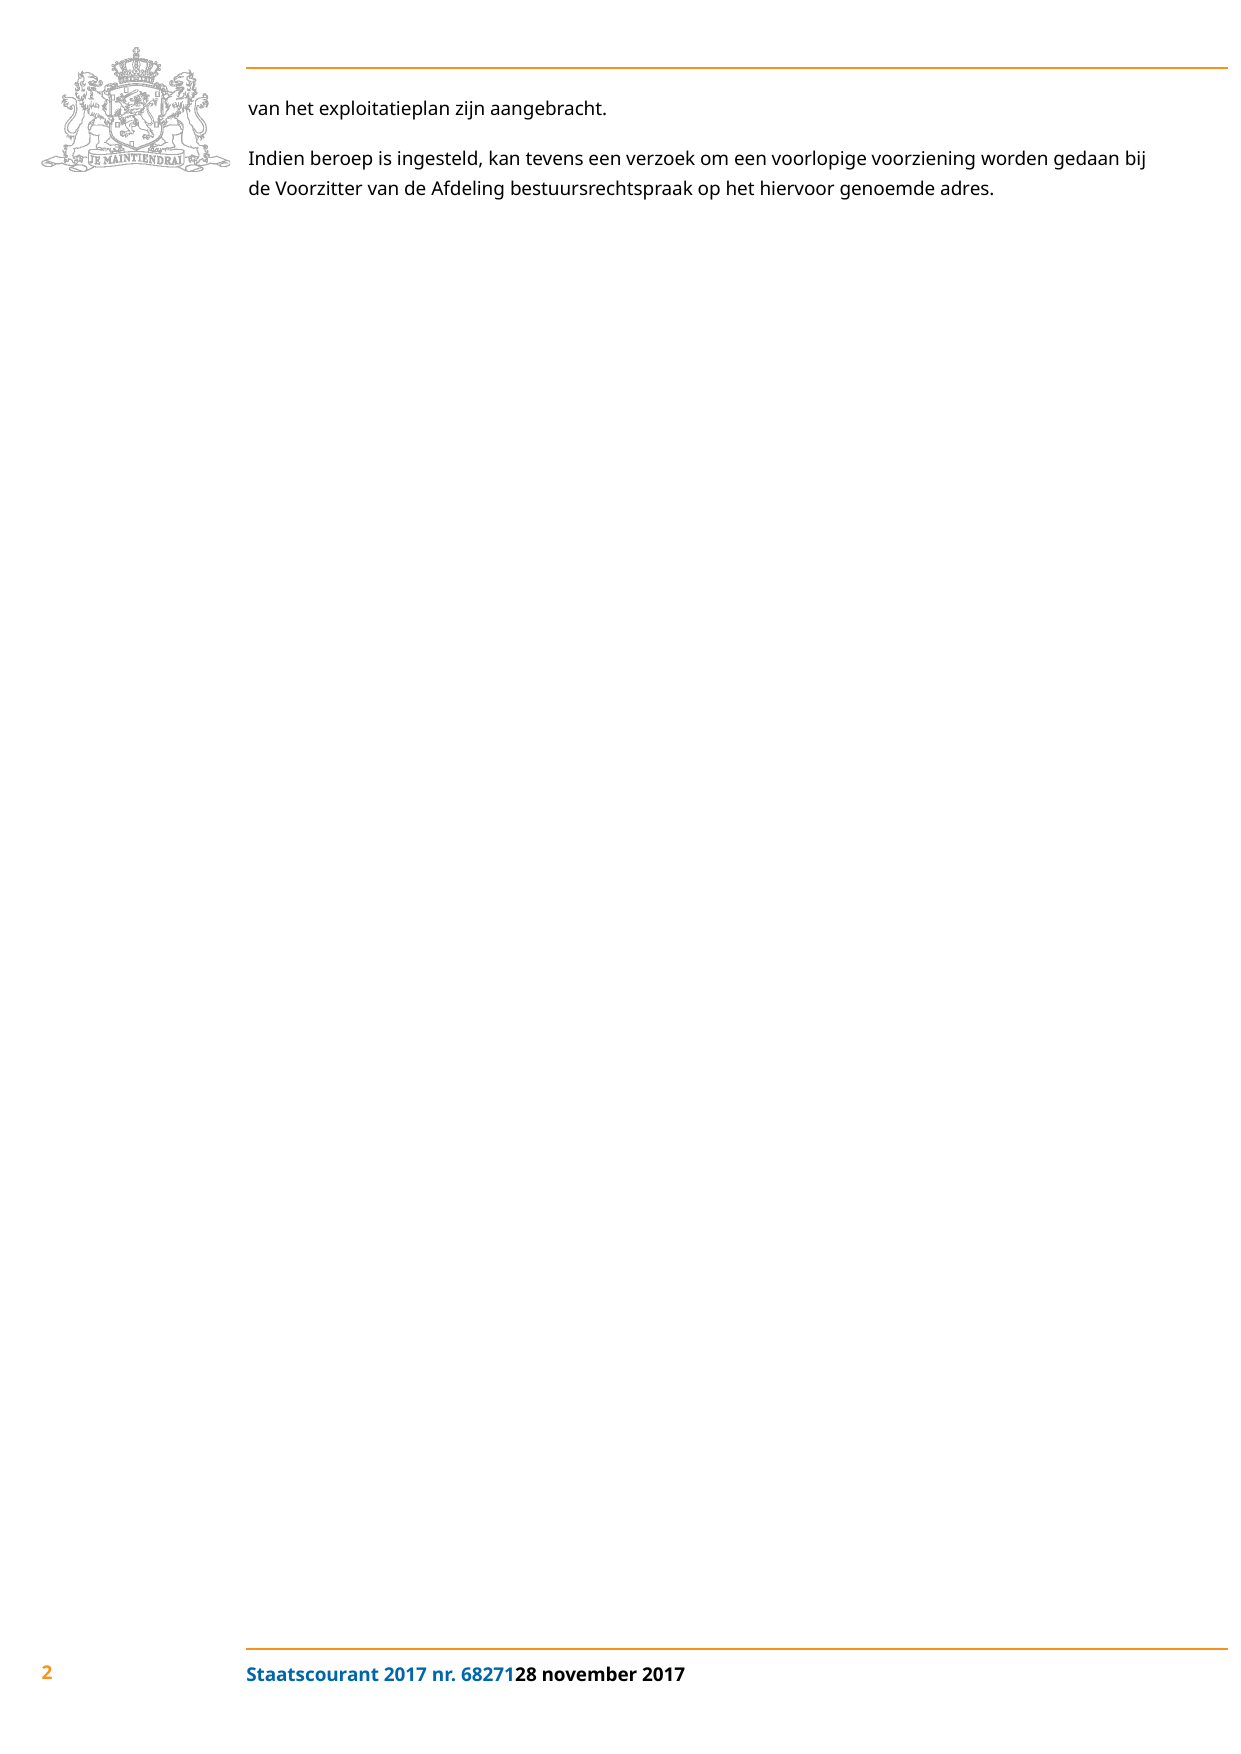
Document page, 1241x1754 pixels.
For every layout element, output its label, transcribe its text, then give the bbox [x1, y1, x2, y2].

picture [41, 47, 231, 172]
text Indien beroep is ingesteld, kan tevens een verzoek om een voorlopige voorziening worden gedaan bij de Voorzitter van de Afdeling bestuursrechtspraak op het hiervoor genoemde adres. [248, 145, 1152, 201]
text van het exploitatieplan zijn aangebracht. [248, 95, 1152, 121]
